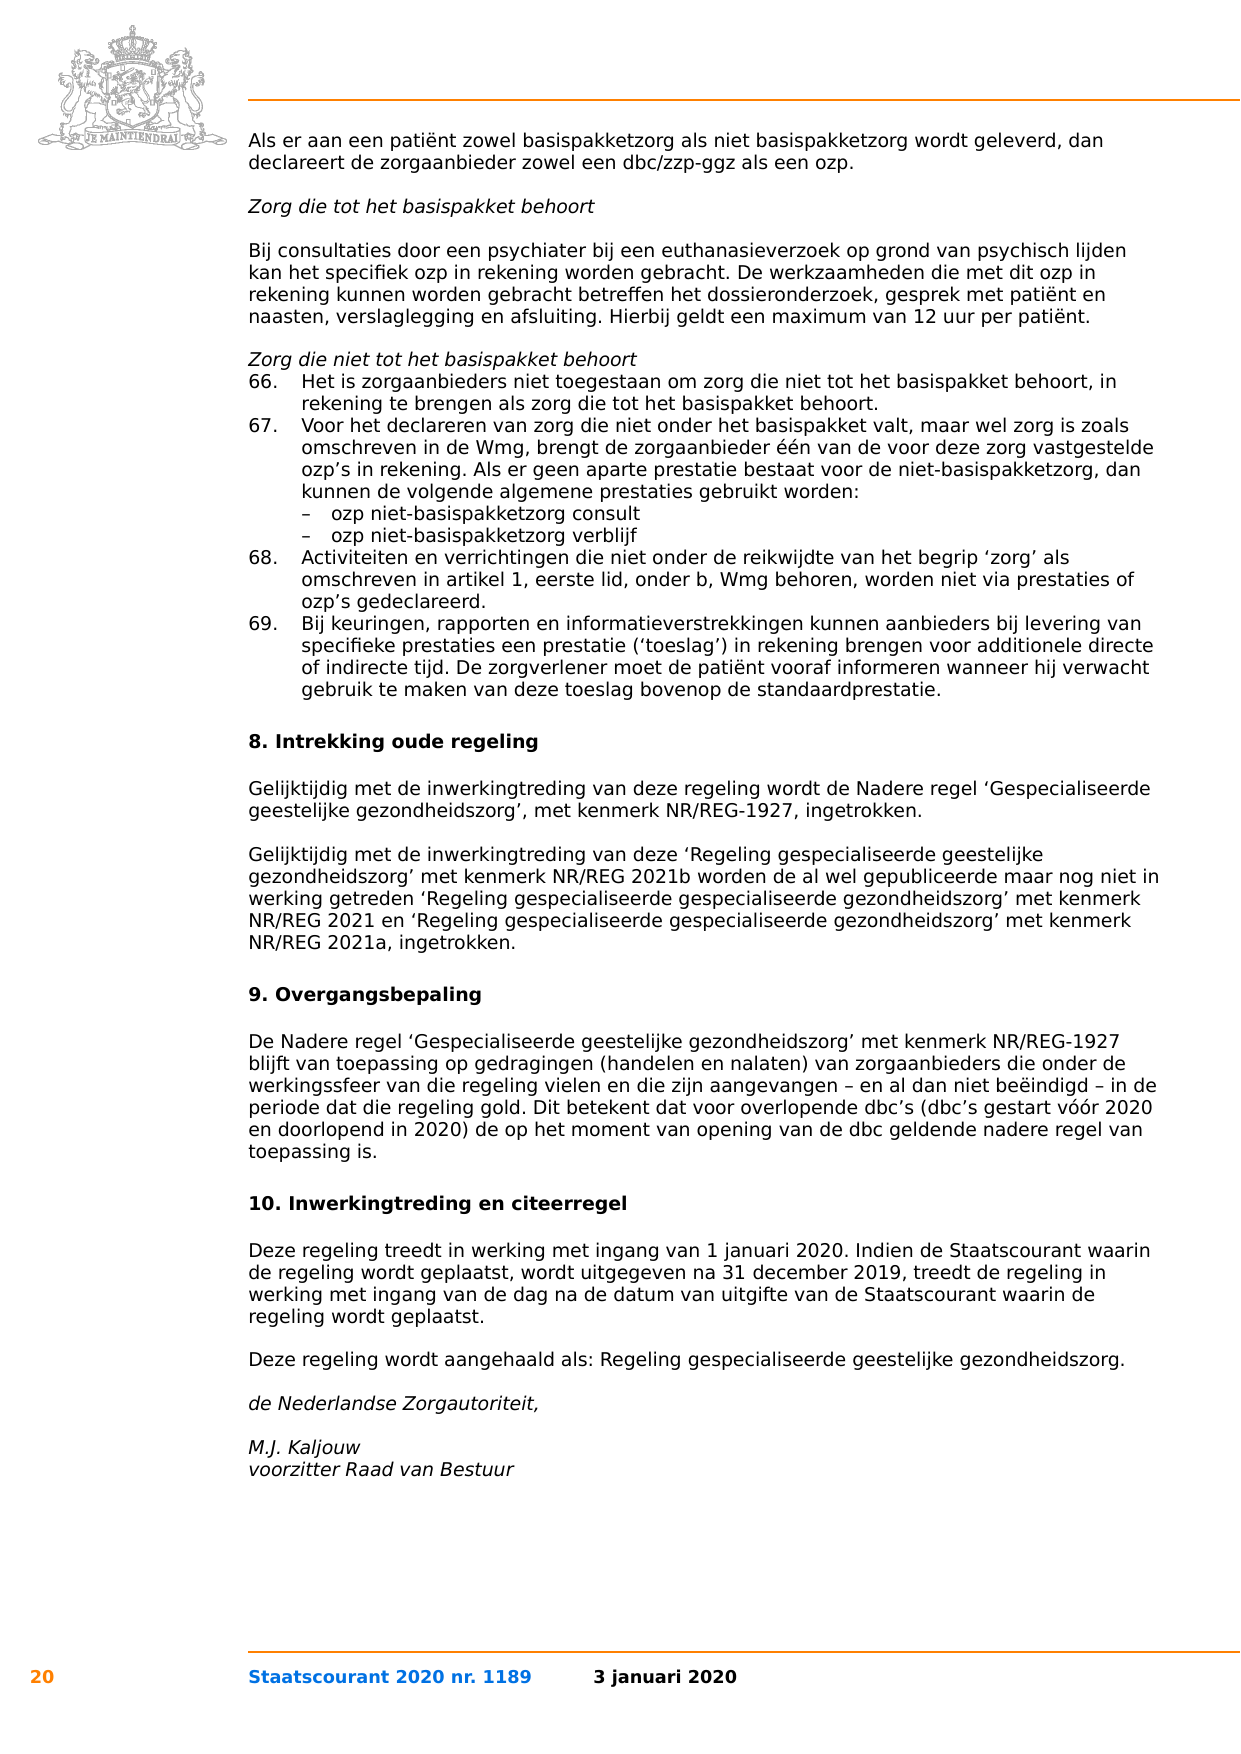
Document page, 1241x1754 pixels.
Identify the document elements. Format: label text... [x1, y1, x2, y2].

text De Nadere regel ‘Gespecialiseerde geestelijke gezondheidszorg’ met kenmerk NR/REG-1927 blijft van toepassing op gedragingen (handelen en nalaten) van zorgaanbieders die onder de werkingssfeer van die regeling vielen en die zijn aangevangen – en al dan niet beëindigd – in de periode dat die regeling gold. Dit betekent dat voor overlopende dbc’s (dbc’s gestart vóór 2020 en doorlopend in 2020) de op het moment van opening van de dbc geldende nadere regel van toepassing is. [248, 1031, 1163, 1163]
subtitle 9. Overgangsbepaling [248, 984, 1163, 1006]
text Deze regeling wordt aangehaald als: Regeling gespecialiseerde geestelijke gezondheidszorg. [248, 1349, 1163, 1371]
text 69. Bij keuringen, rapporten en informatieverstrekkingen kunnen aanbieders bij levering van specifieke prestaties een prestatie (‘toeslag’) in rekening brengen voor additionele directe of indirecte tijd. De zorgverlener moet de patiënt vooraf informeren wanneer hij verwacht gebruik te maken van deze toeslag bovenop de standaardprestatie. [248, 613, 1163, 701]
text 66. Het is zorgaanbieders niet toegestaan om zorg die niet tot het basispakket behoort, in rekening te brengen als zorg die tot het basispakket behoort. [248, 371, 1163, 415]
text Gelijktijdig met de inwerkingtreding van deze regeling wordt de Nadere regel ‘Gespecialiseerde geestelijke gezondheidszorg’, met kenmerk NR/REG-1927, ingetrokken. [248, 778, 1163, 822]
text Bij consultaties door een psychiater bij een euthanasieverzoek op grond van psychisch lijden kan het specifiek ozp in rekening worden gebracht. De werkzaamheden die met dit ozp in rekening kunnen worden gebracht betreffen het dossieronderzoek, gesprek met patiënt en naasten, verslaglegging en afsluiting. Hierbij geldt een maximum van 12 uur per patiënt. [248, 239, 1163, 327]
text de Nederlandse Zorgautoriteit, M.J. Kaljouw voorzitter Raad van Bestuur [248, 1393, 1163, 1481]
picture [38, 25, 227, 150]
text 68. Activiteiten en verrichtingen die niet onder de reikwijdte van het begrip ‘zorg’ als omschreven in artikel 1, eerste lid, onder b, Wmg behoren, worden niet via prestaties of ozp’s gedeclareerd. [248, 547, 1163, 613]
subtitle Zorg die tot het basispakket behoort [248, 196, 1163, 218]
subtitle Zorg die niet tot het basispakket behoort [248, 349, 1163, 371]
text Deze regeling treedt in werking met ingang van 1 januari 2020. Indien de Staatscourant waarin de regeling wordt geplaatst, wordt uitgegeven na 31 december 2019, treedt de regeling in werking met ingang van de dag na de datum van uitgifte van de Staatscourant waarin de regeling wordt geplaatst. [248, 1239, 1163, 1327]
text – ozp niet-basispakketzorg consult [301, 503, 1163, 525]
subtitle 8. Intrekking oude regeling [248, 731, 1163, 753]
text Gelijktijdig met de inwerkingtreding van deze ‘Regeling gespecialiseerde geestelijke gezondheidszorg’ met kenmerk NR/REG 2021b worden de al wel gepubliceerde maar nog niet in werking getreden ‘Regeling gespecialiseerde gespecialiseerde gezondheidszorg’ met kenmerk NR/REG 2021 en ‘Regeling gespecialiseerde gespecialiseerde gezondheidszorg’ met kenmerk NR/REG 2021a, ingetrokken. [248, 844, 1163, 954]
text – ozp niet-basispakketzorg verblijf [301, 525, 1163, 547]
text Als er aan een patiënt zowel basispakketzorg als niet basispakketzorg wordt geleverd, dan declareert de zorgaanbieder zowel een dbc/zzp-ggz als een ozp. [248, 130, 1163, 174]
subtitle 10. Inwerkingtreding en citeerregel [248, 1193, 1163, 1214]
text 67. Voor het declareren van zorg die niet onder het basispakket valt, maar wel zorg is zoals omschreven in de Wmg, brengt de zorgaanbieder één van de voor deze zorg vastgestelde ozp’s in rekening. Als er geen aparte prestatie bestaat voor de niet-basispakketzorg, dan kunnen de volgende algemene prestaties gebruikt worden: [248, 415, 1163, 503]
